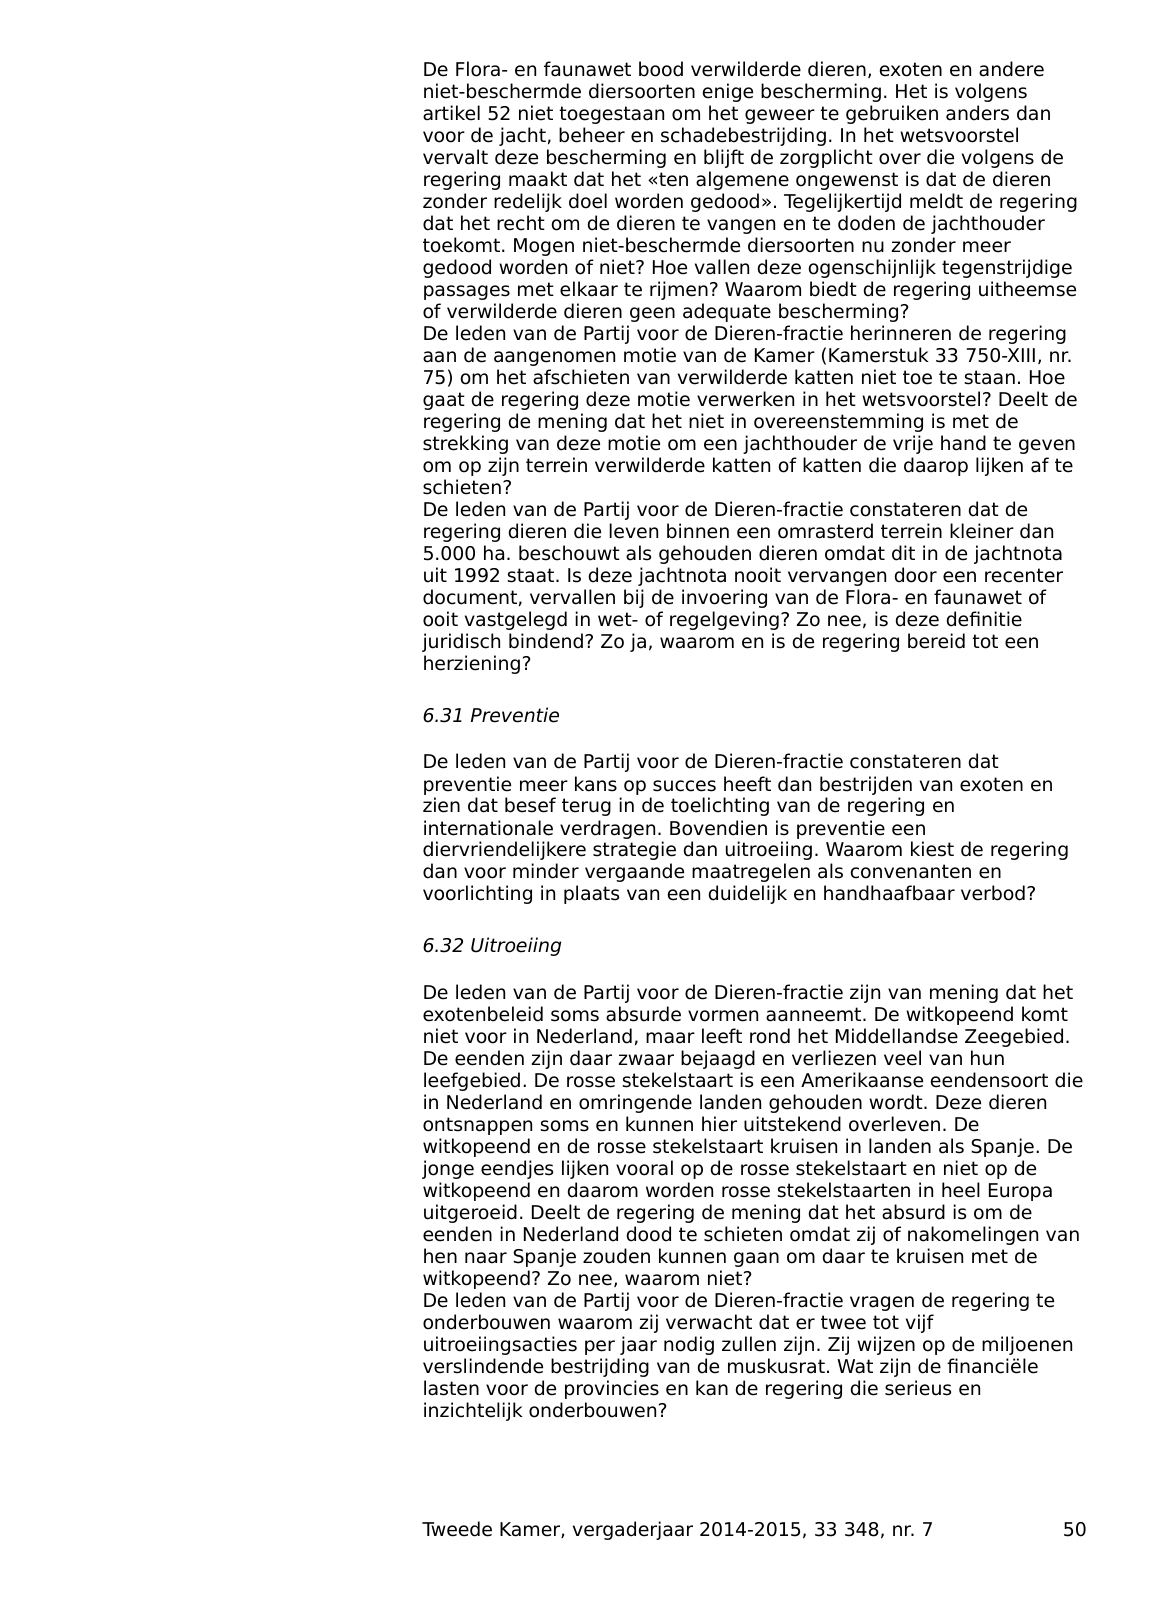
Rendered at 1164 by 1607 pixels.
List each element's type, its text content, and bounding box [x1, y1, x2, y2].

text De leden van de Partij voor de Dieren-fractie constateren dat preventie meer kans op succes heeft dan bestrijden van exoten en zien dat besef terug in de toelichting van de regering en internationale verdragen. Bovendien is preventie een diervriendelijkere strategie dan uitroeiing. Waarom kiest de regering dan voor minder vergaande maatregelen als convenanten en voorlichting in plaats van een duidelijk en handhaafbaar verbod? [422, 751, 1087, 905]
text De leden van de Partij voor de Dieren-fractie herinneren de regering aan de aangenomen motie van de Kamer (Kamerstuk 33 750-XIII, nr. 75) om het afschieten van verwilderde katten niet toe te staan. Hoe gaat de regering deze motie verwerken in het wetsvoorstel? Deelt de regering de mening dat het niet in overeenstemming is met de strekking van deze motie om een jachthouder de vrije hand te geven om op zijn terrein verwilderde katten of katten die daarop lijken af te schieten? [422, 323, 1087, 499]
subtitle 6.31 Preventie [422, 704, 1087, 726]
text De Flora- en faunawet bood verwilderde dieren, exoten en andere niet-beschermde diersoorten enige bescherming. Het is volgens artikel 52 niet toegestaan om het geweer te gebruiken anders dan voor de jacht, beheer en schadebestrijding. In het wetsvoorstel vervalt deze bescherming en blijft de zorgplicht over die volgens de regering maakt dat het «ten algemene ongewenst is dat de dieren zonder redelijk doel worden gedood». Tegelijkertijd meldt de regering dat het recht om de dieren te vangen en te doden de jachthouder toekomt. Mogen niet-beschermde diersoorten nu zonder meer gedood worden of niet? Hoe vallen deze ogenschijnlijk tegenstrijdige passages met elkaar te rijmen? Waarom biedt de regering uitheemse of verwilderde dieren geen adequate bescherming? [422, 59, 1087, 323]
text De leden van de Partij voor de Dieren-fractie constateren dat de regering dieren die leven binnen een omrasterd terrein kleiner dan 5.000 ha. beschouwt als gehouden dieren omdat dit in de jachtnota uit 1992 staat. Is deze jachtnota nooit vervangen door een recenter document, vervallen bij de invoering van de Flora- en faunawet of ooit vastgelegd in wet- of regelgeving? Zo nee, is deze definitie juridisch bindend? Zo ja, waarom en is de regering bereid tot een herziening? [422, 499, 1087, 674]
text De leden van de Partij voor de Dieren-fractie zijn van mening dat het exotenbeleid soms absurde vormen aanneemt. De witkopeend komt niet voor in Nederland, maar leeft rond het Middellandse Zeegebied. De eenden zijn daar zwaar bejaagd en verliezen veel van hun leefgebied. De rosse stekelstaart is een Amerikaanse eendensoort die in Nederland en omringende landen gehouden wordt. Deze dieren ontsnappen soms en kunnen hier uitstekend overleven. De witkopeend en de rosse stekelstaart kruisen in landen als Spanje. De jonge eendjes lijken vooral op de rosse stekelstaart en niet op de witkopeend en daarom worden rosse stekelstaarten in heel Europa uitgeroeid. Deelt de regering de mening dat het absurd is om de eenden in Nederland dood te schieten omdat zij of nakomelingen van hen naar Spanje zouden kunnen gaan om daar te kruisen met de witkopeend? Zo nee, waarom niet? [422, 982, 1087, 1290]
subtitle 6.32 Uitroeiing [422, 935, 1087, 957]
text De leden van de Partij voor de Dieren-fractie vragen de regering te onderbouwen waarom zij verwacht dat er twee tot vijf uitroeiingsacties per jaar nodig zullen zijn. Zij wijzen op de miljoenen verslindende bestrijding van de muskusrat. Wat zijn de financiële lasten voor de provincies en kan de regering die serieus en inzichtelijk onderbouwen? [422, 1290, 1087, 1422]
